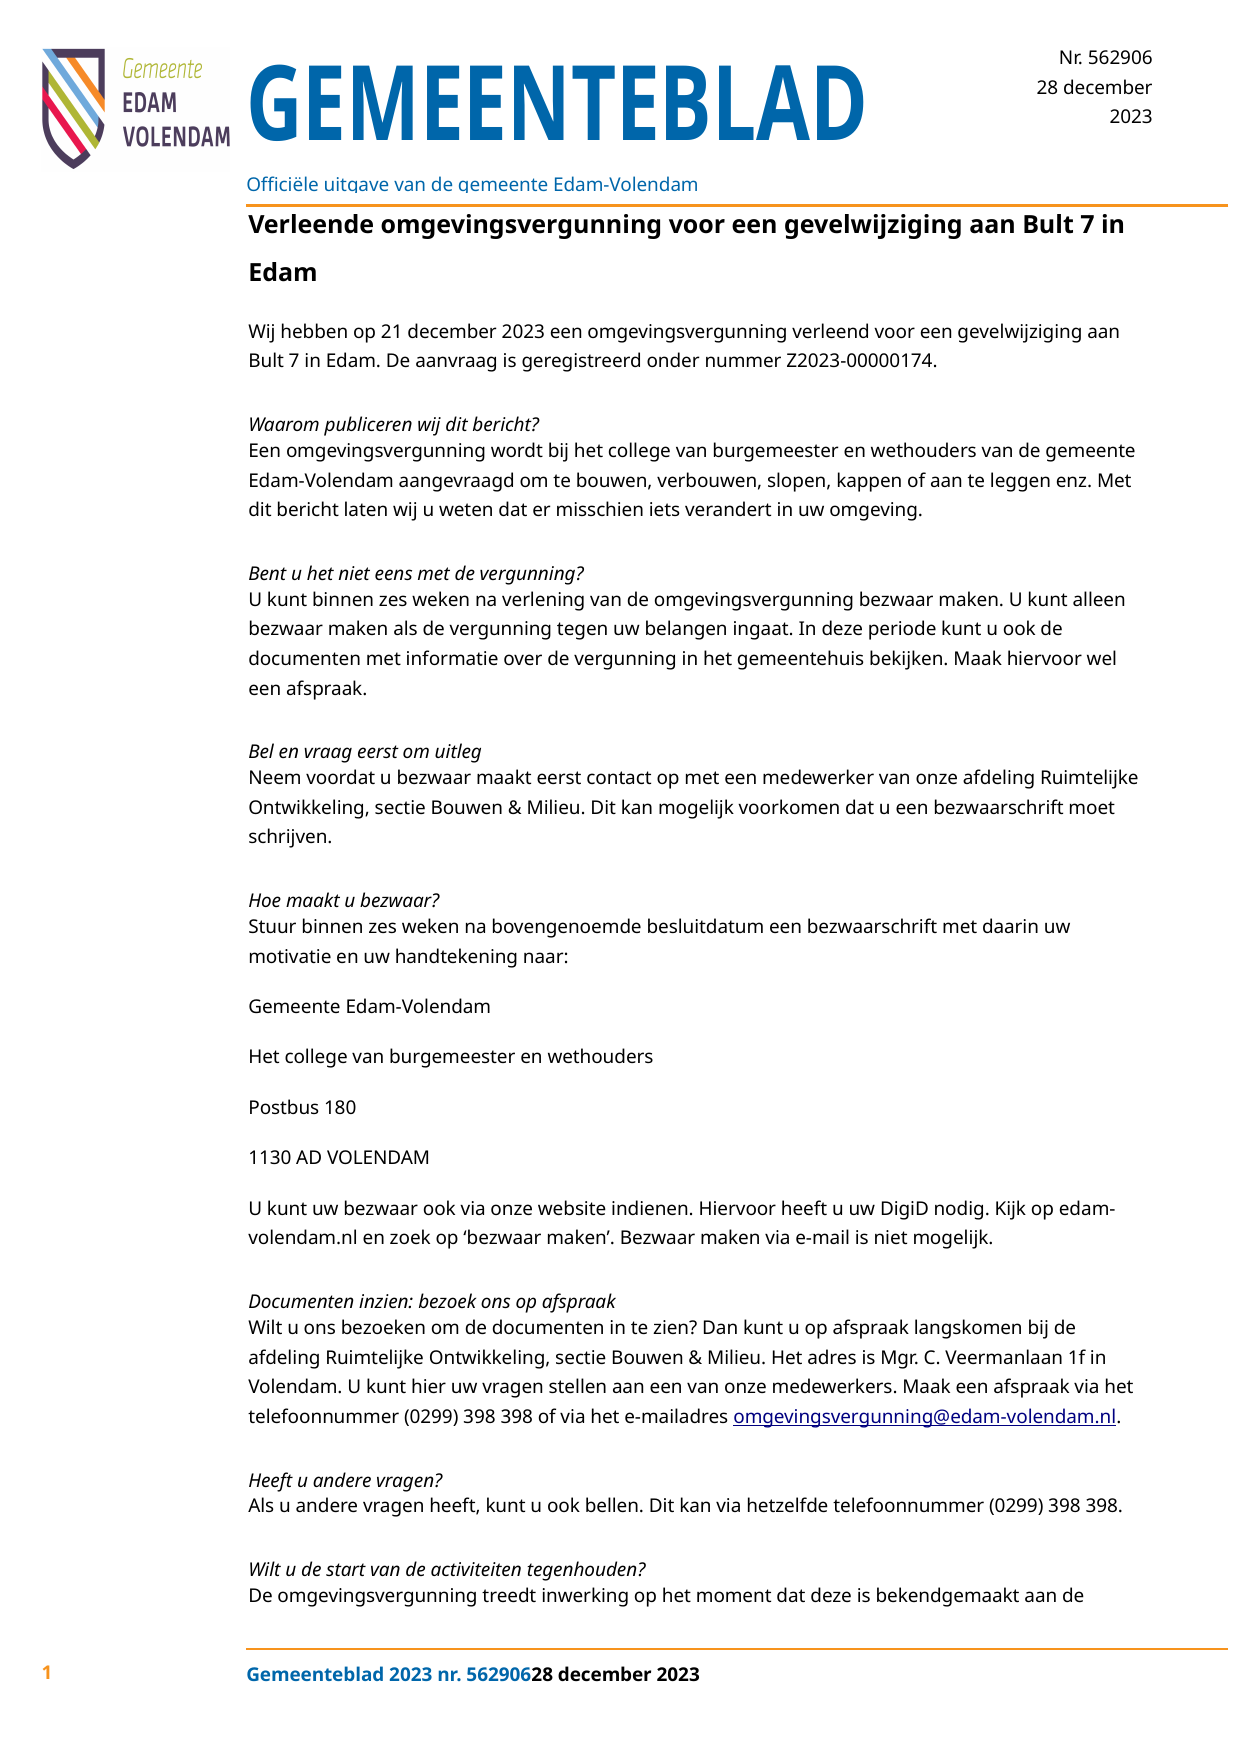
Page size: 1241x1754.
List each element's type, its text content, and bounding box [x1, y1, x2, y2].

text Documenten inzien: bezoek ons op afspraak [248, 1288, 1152, 1314]
text De omgevingsvergunning treedt inwerking op het moment dat deze is bekendgemaakt aan de [248, 1582, 1152, 1608]
text Stuur binnen zes weken na bovengenoemde besluitdatum een bezwaarschrift met daarin uw motivatie en uw handtekening naar: [248, 913, 1152, 969]
text Een omgevingsvergunning wordt bij het college van burgemeester en wethouders van de gemeente Edam-Volendam aangevraagd om te bouwen, verbouwen, slopen, kappen of aan te leggen enz. Met dit bericht laten wij u weten dat er misschien iets verandert in uw omgeving. [248, 437, 1152, 522]
text U kunt binnen zes weken na verlening van de omgevingsvergunning bezwaar maken. U kunt alleen bezwaar maken als de vergunning tegen uw belangen ingaat. In deze periode kunt u ook de documenten met informatie over de vergunning in het gemeentehuis bekijken. Maak hiervoor wel een afspraak. [248, 586, 1152, 701]
text Wij hebben op 21 december 2023 een omgevingsvergunning verleend voor een gevelwijziging aan Bult 7 in Edam. De aanvraag is geregistreerd onder nummer Z2023-00000174. [248, 318, 1152, 373]
text 1130 AD VOLENDAM [248, 1144, 1152, 1170]
text Postbus 180 [248, 1094, 1152, 1120]
text Bent u het niet eens met de vergunning? [248, 560, 1152, 586]
text Verleende omgevingsvergunning voor een gevelwijziging aan Bult 7 in Edam [248, 207, 1152, 288]
text U kunt uw bezwaar ook via onze website indienen. Hiervoor heeft u uw DigiD nodig. Kijk op edam-volendam.nl en zoek op ‘bezwaar maken’. Bezwaar maken via e-mail is niet mogelijk. [248, 1195, 1152, 1250]
text Waarom publiceren wij dit bericht? [248, 411, 1152, 437]
text Wilt u ons bezoeken om de documenten in te zien? Dan kunt u op afspraak langskomen bij de afdeling Ruimtelijke Ontwikkeling, sectie Bouwen & Milieu. Het adres is Mgr. C. Veermanlaan 1f in Volendam. U kunt hier uw vragen stellen aan een van onze medewerkers. Maak een afspraak via het telefoonnummer (0299) 398 398 of via het e-mailadres omgevingsvergunning@edam-volendam.nl. [248, 1314, 1152, 1429]
text Gemeente Edam-Volendam [248, 993, 1152, 1019]
text Heeft u andere vragen? [248, 1467, 1152, 1493]
text Wilt u de start van de activiteiten tegenhouden? [248, 1557, 1152, 1582]
text Bel en vraag eerst om uitleg [248, 739, 1152, 764]
text Neem voordat u bezwaar maakt eerst contact op met een medewerker van onze afdeling Ruimtelijke Ontwikkeling, sectie Bouwen & Milieu. Dit kan mogelijk voorkomen dat u een bezwaarschrift moet schrijven. [248, 764, 1152, 849]
picture [41, 47, 231, 172]
text Het college van burgemeester en wethouders [248, 1044, 1152, 1069]
text Als u andere vragen heeft, kunt u ook bellen. Dit kan via hetzelfde telefoonnummer (0299) 398 398. [248, 1493, 1152, 1518]
text Hoe maakt u bezwaar? [248, 888, 1152, 913]
